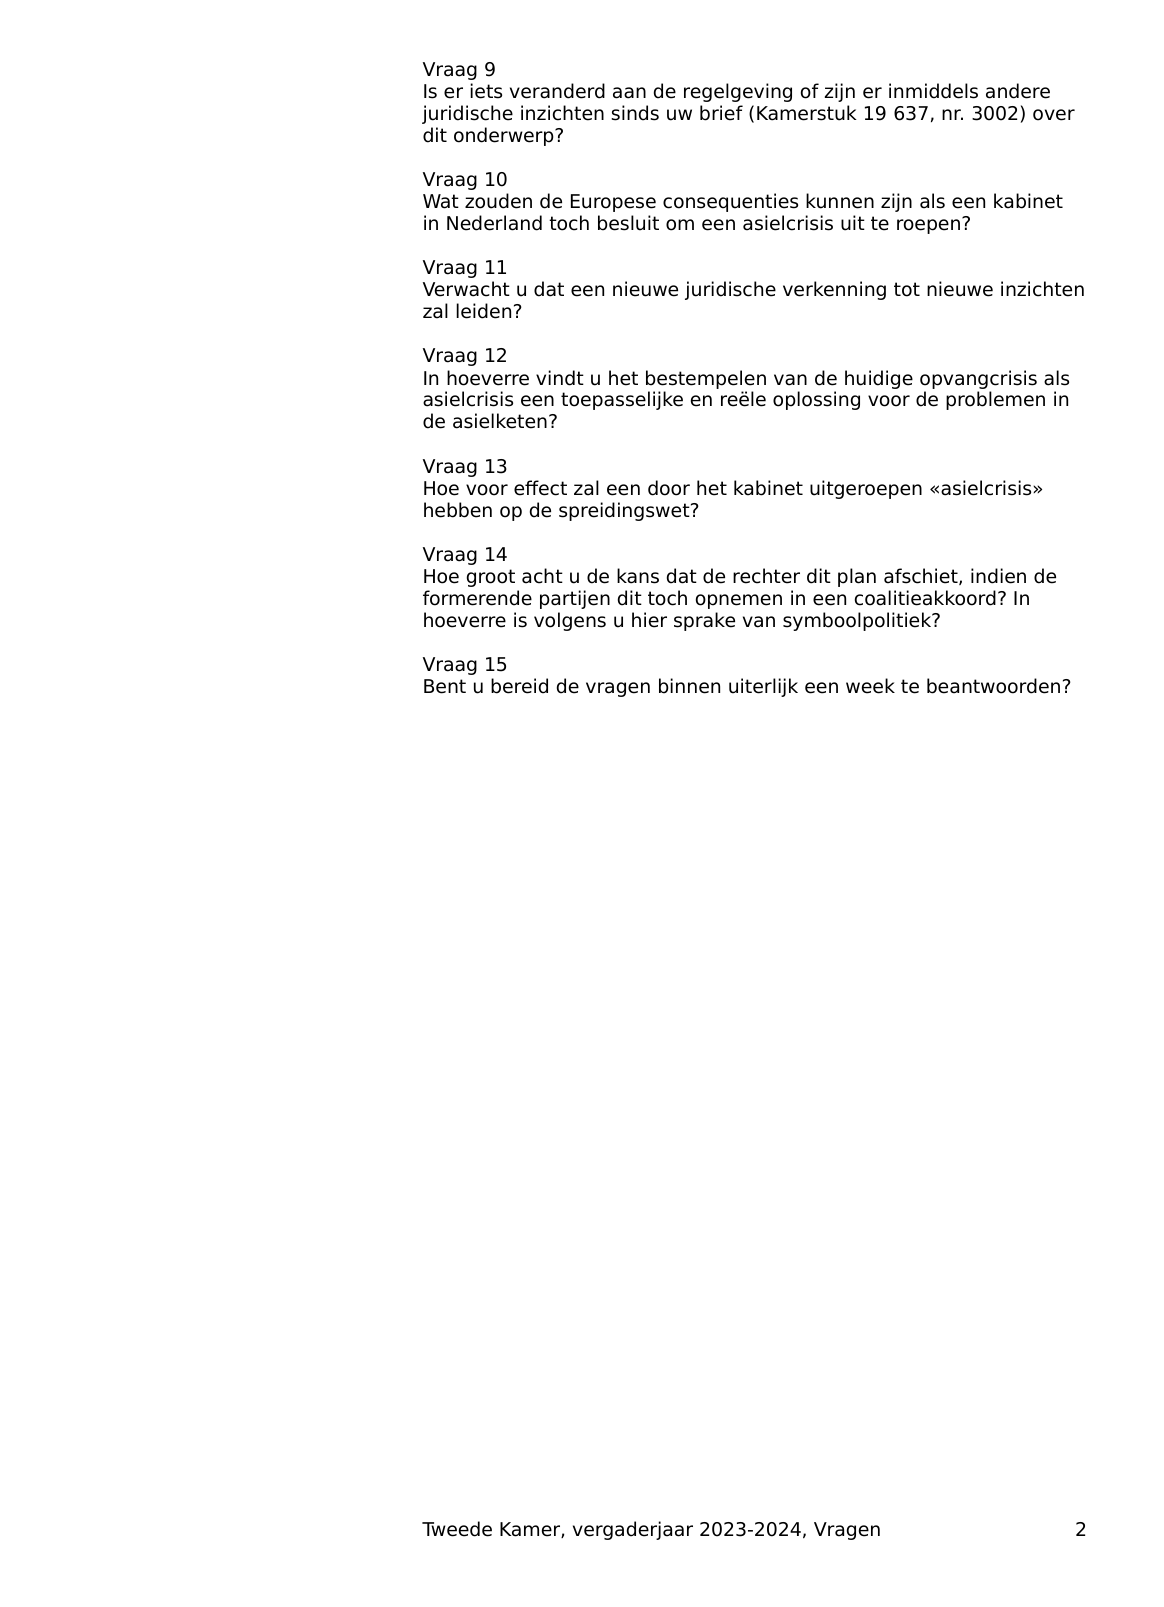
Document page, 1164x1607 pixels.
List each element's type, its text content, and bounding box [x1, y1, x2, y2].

text Vraag 11 [422, 257, 1087, 279]
text Bent u bereid de vragen binnen uiterlijk een week te beantwoorden? [422, 676, 1087, 698]
text Vraag 10 [422, 169, 1087, 191]
text Vraag 9 [422, 59, 1087, 81]
text Wat zouden de Europese consequenties kunnen zijn als een kabinet in Nederland toch besluit om een asielcrisis uit te roepen? [422, 191, 1087, 235]
text Vraag 14 [422, 544, 1087, 566]
text Vraag 12 [422, 345, 1087, 367]
text Hoe voor effect zal een door het kabinet uitgeroepen «asielcrisis» hebben op de spreidingswet? [422, 477, 1087, 521]
text In hoeverre vindt u het bestempelen van de huidige opvangcrisis als asielcrisis een toepasselijke en reële oplossing voor de problemen in de asielketen? [422, 367, 1087, 433]
text Vraag 13 [422, 456, 1087, 477]
text Is er iets veranderd aan de regelgeving of zijn er inmiddels andere juridische inzichten sinds uw brief (Kamerstuk 19 637, nr. 3002) over dit onderwerp? [422, 81, 1087, 147]
text Verwacht u dat een nieuwe juridische verkenning tot nieuwe inzichten zal leiden? [422, 279, 1087, 323]
text Vraag 15 [422, 654, 1087, 676]
text Hoe groot acht u de kans dat de rechter dit plan afschiet, indien de formerende partijen dit toch opnemen in een coalitieakkoord? In hoeverre is volgens u hier sprake van symboolpolitiek? [422, 566, 1087, 632]
